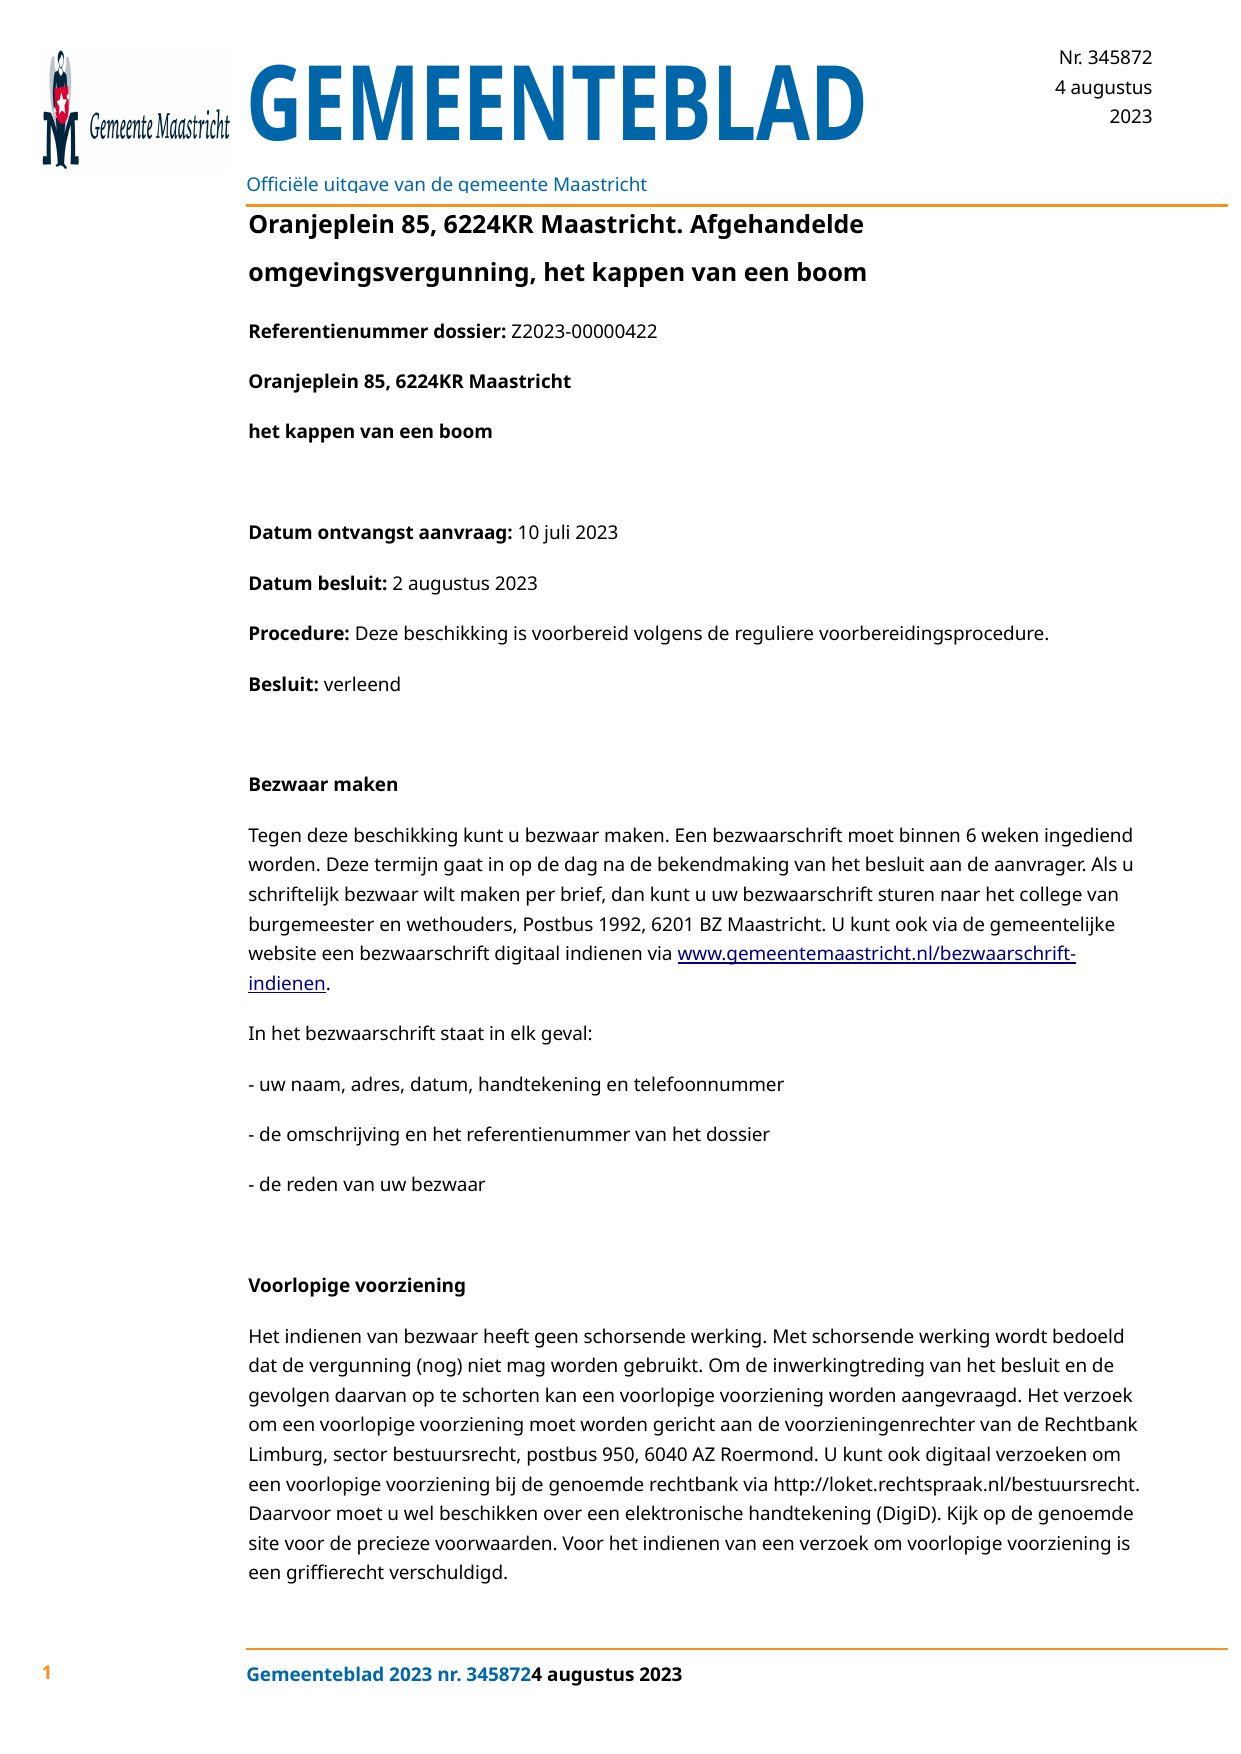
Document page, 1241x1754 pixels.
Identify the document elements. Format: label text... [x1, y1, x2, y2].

text Datum ontvangst aanvraag: 10 juli 2023 [248, 519, 1152, 545]
text Tegen deze beschikking kunt u bezwaar maken. Een bezwaarschrift moet binnen 6 weken ingediend worden. Deze termijn gaat in op de dag na de bekendmaking van het besluit aan de aanvrager. Als u schriftelijk bezwaar wilt maken per brief, dan kunt u uw bezwaarschrift sturen naar het college van burgemeester en wethouders, Postbus 1992, 6201 BZ Maastricht. U kunt ook via de gemeentelijke website een bezwaarschrift digitaal indienen via www.gemeentemaastricht.nl/bezwaarschrift-indienen. [248, 822, 1152, 996]
text - de omschrijving en het referentienummer van het dossier [248, 1121, 1152, 1147]
text Voorlopige voorziening [248, 1272, 1152, 1298]
text Besluit: verleend [248, 671, 1152, 697]
text Het indienen van bezwaar heeft geen schorsende werking. Met schorsende werking wordt bedoeld dat de vergunning (nog) niet mag worden gebruikt. Om de inwerkingtreding van het besluit en de gevolgen daarvan op te schorten kan een voorlopige voorziening worden aangevraagd. Het verzoek om een voorlopige voorziening moet worden gericht aan de voorzieningenrechter van de Rechtbank Limburg, sector bestuursrecht, postbus 950, 6040 AZ Roermond. U kunt ook digitaal verzoeken om een voorlopige voorziening bij de genoemde rechtbank via http://loket.rechtspraak.nl/bestuursrecht. Daarvoor moet u wel beschikken over een elektronische handtekening (DigiD). Kijk op de genoemde site voor de precieze voorwaarden. Voor het indienen van een verzoek om voorlopige voorziening is een griffierecht verschuldigd. [248, 1323, 1152, 1585]
text - uw naam, adres, datum, handtekening en telefoonnummer [248, 1071, 1152, 1097]
text Oranjeplein 85, 6224KR Maastricht. Afgehandelde omgevingsvergunning, het kappen van een boom [248, 207, 1152, 288]
text - de reden van uw bezwaar [248, 1172, 1152, 1197]
text Datum besluit: 2 augustus 2023 [248, 570, 1152, 596]
text Procedure: Deze beschikking is voorbereid volgens de reguliere voorbereidingsprocedure. [248, 620, 1152, 646]
text Oranjeplein 85, 6224KR Maastricht [248, 368, 1152, 394]
text het kappen van een boom [248, 419, 1152, 444]
picture [41, 47, 231, 172]
text Referentienummer dossier: Z2023-00000422 [248, 318, 1152, 344]
text Bezwaar maken [248, 772, 1152, 797]
text In het bezwaarschrift staat in elk geval: [248, 1020, 1152, 1046]
